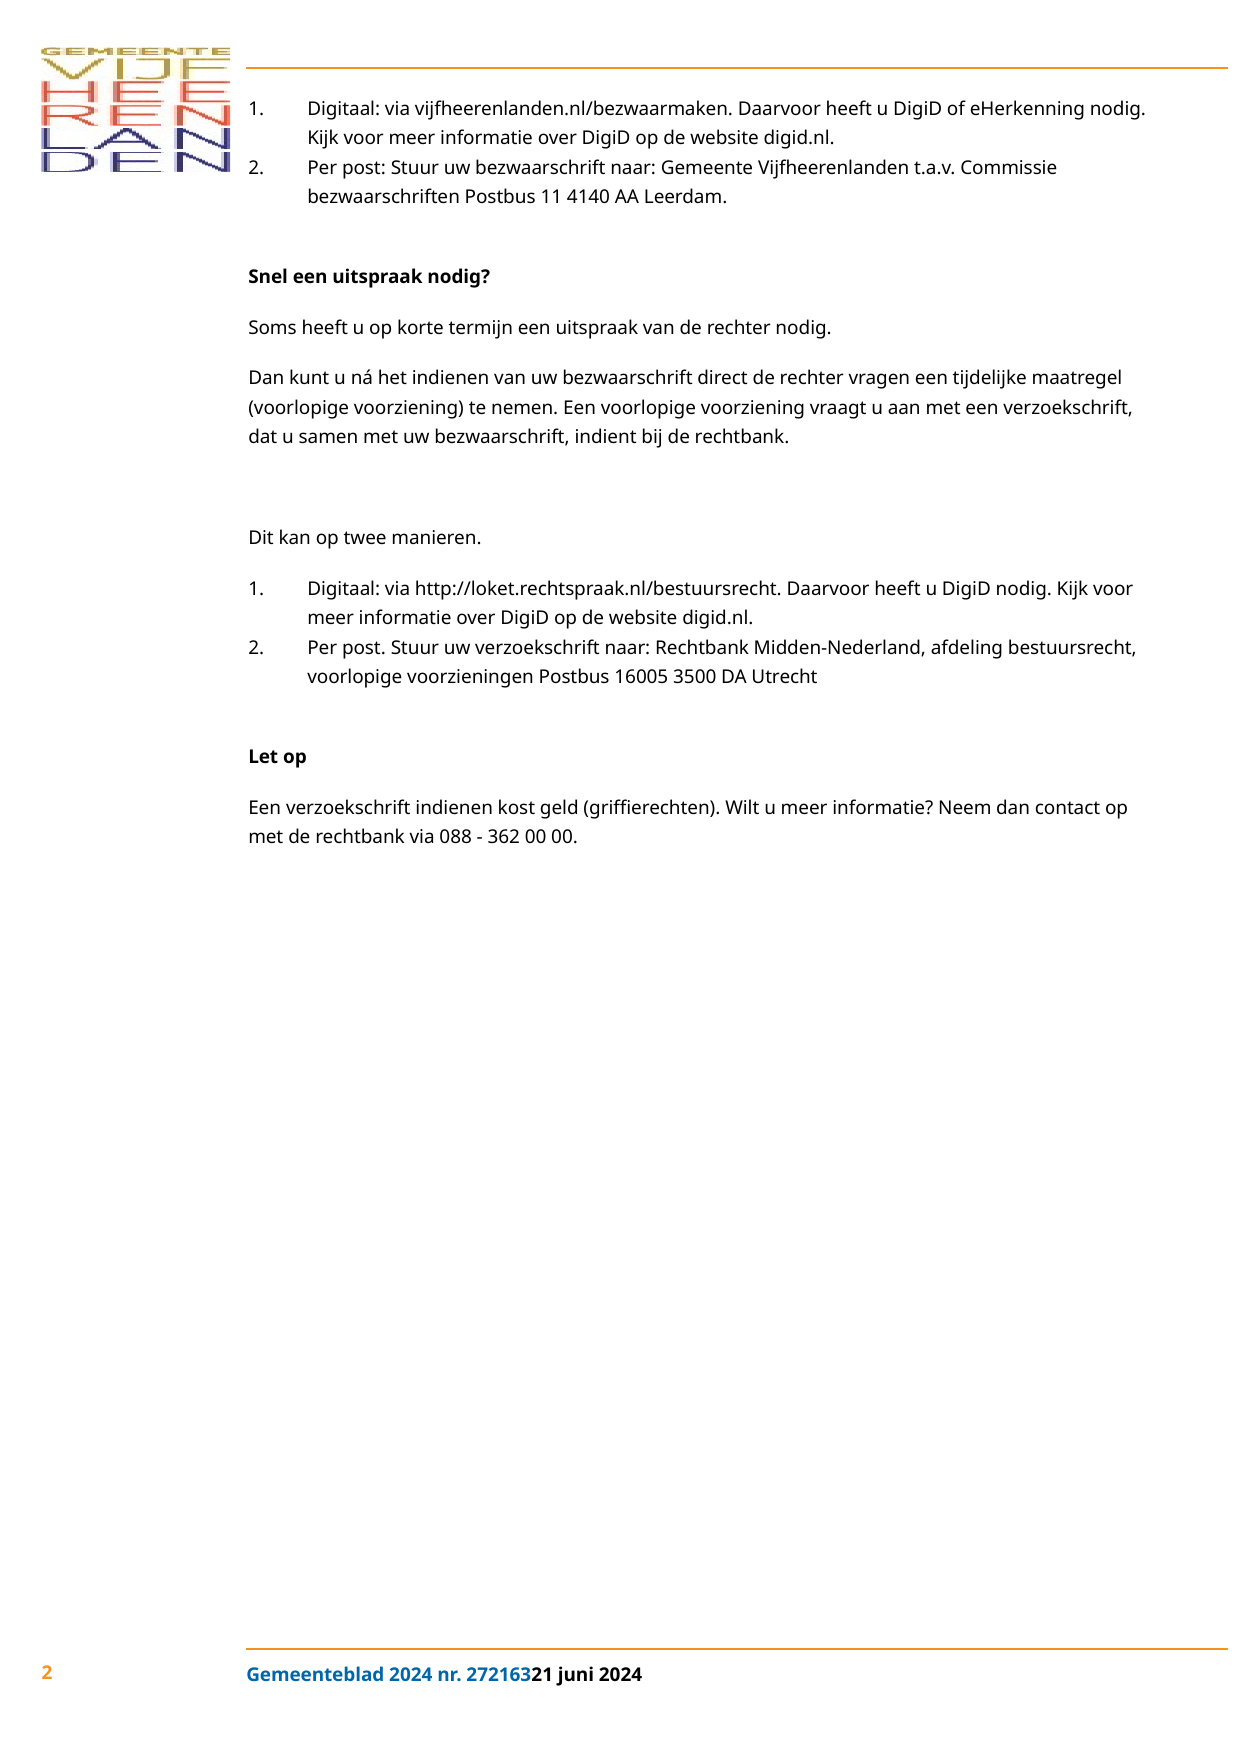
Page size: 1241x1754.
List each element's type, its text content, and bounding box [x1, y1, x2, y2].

text Een verzoekschrift indienen kost geld (griffierechten). Wilt u meer informatie? Neem dan contact op met de rechtbank via 088 - 362 00 00. [248, 794, 1152, 849]
text Soms heeft u op korte termijn een uitspraak van de rechter nodig. [248, 314, 1152, 340]
list Digitaal: via http://loket.rechtspraak.nl/bestuursrecht. Daarvoor heeft u DigiD nodig. Kijk voor meer informatie over DigiD op de website digid.nl. [248, 575, 1152, 630]
text Dit kan op twee manieren. [248, 524, 1152, 550]
list Digitaal: via vijfheerenlanden.nl/bezwaarmaken. Daarvoor heeft u DigiD of eHerkenning nodig. Kijk voor meer informatie over DigiD op de website digid.nl. [248, 95, 1152, 150]
text Let op [248, 743, 1152, 769]
list Per post. Stuur uw verzoekschrift naar: Rechtbank Midden-Nederland, afdeling bestuursrecht, voorlopige voorzieningen Postbus 16005 3500 DA Utrecht [248, 634, 1152, 689]
text Dan kunt u ná het indienen van uw bezwaarschrift direct de rechter vragen een tijdelijke maatregel (voorlopige voorziening) te nemen. Een voorlopige voorziening vraagt u aan met een verzoekschrift, dat u samen met uw bezwaarschrift, indient bij de rechtbank. [248, 364, 1152, 449]
text Snel een uitspraak nodig? [248, 263, 1152, 289]
picture [41, 47, 231, 172]
list Per post: Stuur uw bezwaarschrift naar: Gemeente Vijfheerenlanden t.a.v. Commissie bezwaarschriften Postbus 11 4140 AA Leerdam. [248, 154, 1152, 209]
